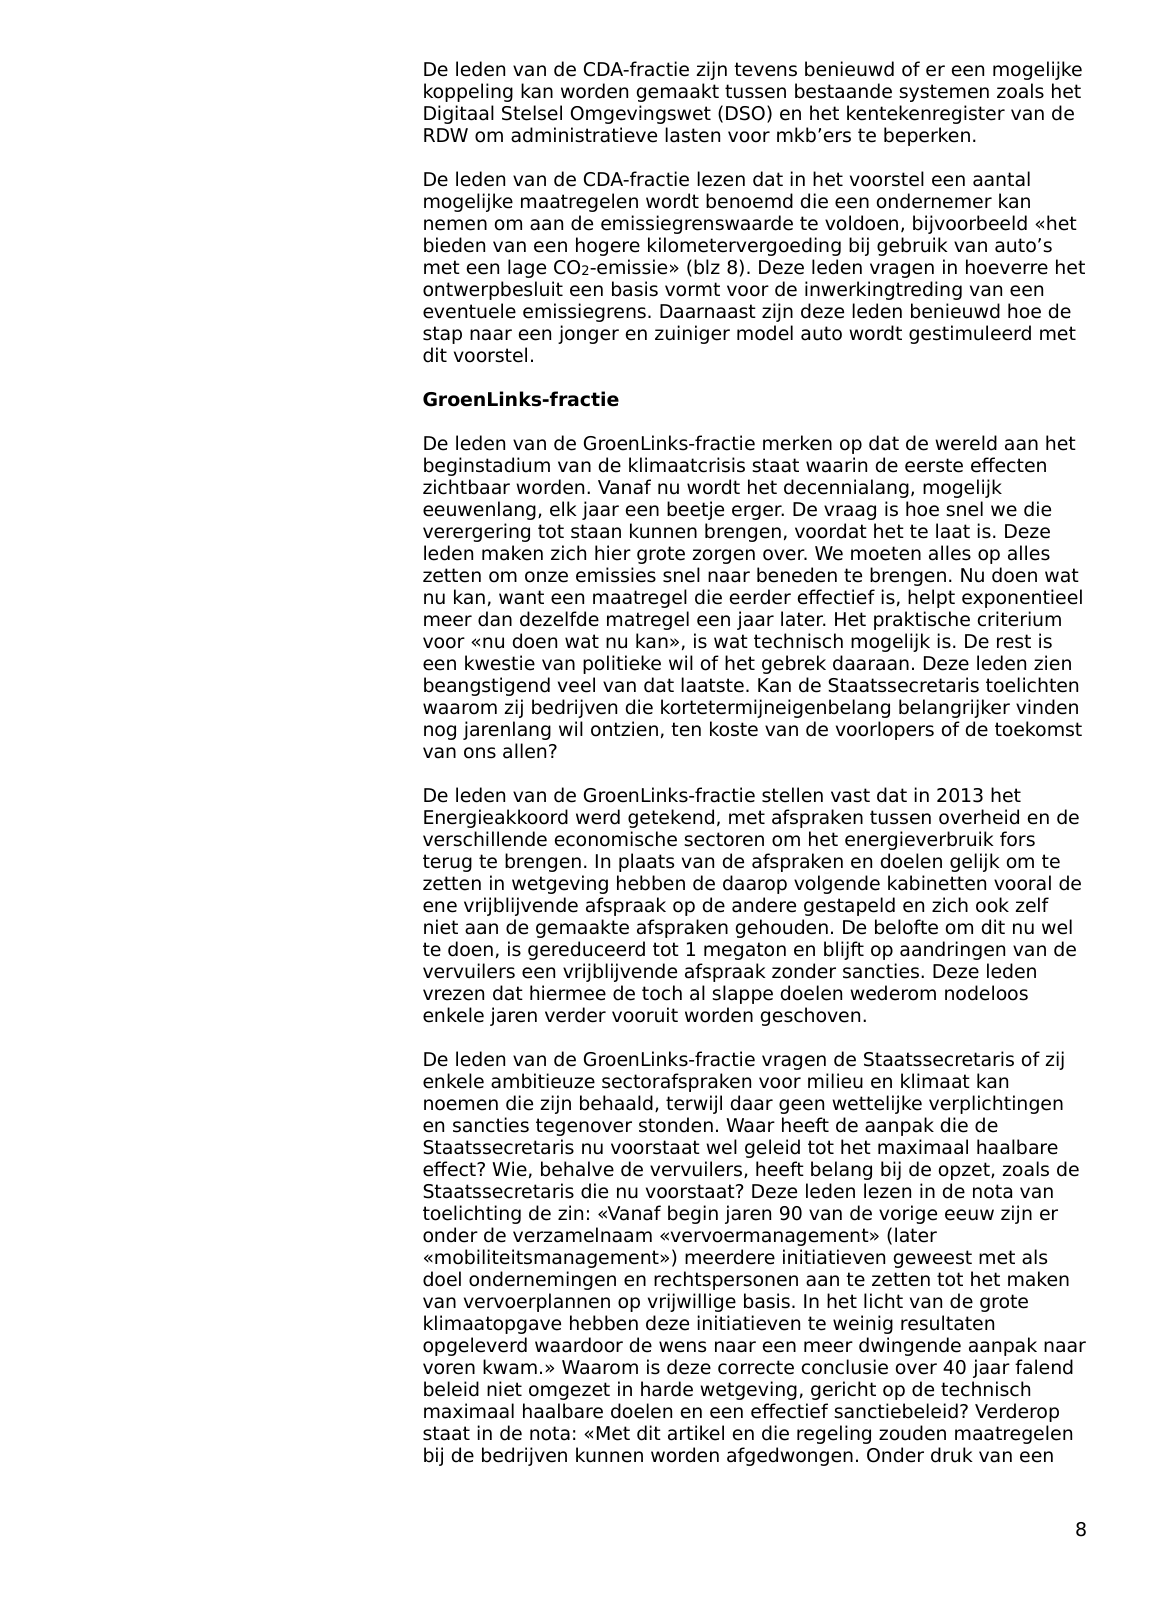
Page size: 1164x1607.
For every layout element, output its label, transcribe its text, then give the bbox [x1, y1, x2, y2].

text De leden van de GroenLinks-fractie merken op dat de wereld aan het beginstadium van de klimaatcrisis staat waarin de eerste effecten zichtbaar worden. Vanaf nu wordt het decennialang, mogelijk eeuwenlang, elk jaar een beetje erger. De vraag is hoe snel we die verergering tot staan kunnen brengen, voordat het te laat is. Deze leden maken zich hier grote zorgen over. We moeten alles op alles zetten om onze emissies snel naar beneden te brengen. Nu doen wat nu kan, want een maatregel die eerder effectief is, helpt exponentieel meer dan dezelfde matregel een jaar later. Het praktische criterium voor «nu doen wat nu kan», is wat technisch mogelijk is. De rest is een kwestie van politieke wil of het gebrek daaraan. Deze leden zien beangstigend veel van dat laatste. Kan de Staatssecretaris toelichten waarom zij bedrijven die kortetermijneigenbelang belangrijker vinden nog jarenlang wil ontzien, ten koste van de voorlopers of de toekomst van ons allen? [422, 433, 1087, 763]
text De leden van de GroenLinks-fractie stellen vast dat in 2013 het Energieakkoord werd getekend, met afspraken tussen overheid en de verschillende economische sectoren om het energieverbruik fors terug te brengen. In plaats van de afspraken en doelen gelijk om te zetten in wetgeving hebben de daarop volgende kabinetten vooral de ene vrijblijvende afspraak op de andere gestapeld en zich ook zelf niet aan de gemaakte afspraken gehouden. De belofte om dit nu wel te doen, is gereduceerd tot 1 megaton en blijft op aandringen van de vervuilers een vrijblijvende afspraak zonder sancties. Deze leden vrezen dat hiermee de toch al slappe doelen wederom nodeloos enkele jaren verder vooruit worden geschoven. [422, 785, 1087, 1027]
text De leden van de CDA-fractie zijn tevens benieuwd of er een mogelijke koppeling kan worden gemaakt tussen bestaande systemen zoals het Digitaal Stelsel Omgevingswet (DSO) en het kentekenregister van de RDW om administratieve lasten voor mkb’ers te beperken. [422, 59, 1087, 147]
text De leden van de CDA-fractie lezen dat in het voorstel een aantal mogelijke maatregelen wordt benoemd die een ondernemer kan nemen om aan de emissiegrenswaarde te voldoen, bijvoorbeeld «het bieden van een hogere kilometervergoeding bij gebruik van auto’s met een lage CO2-emissie» (blz 8). Deze leden vragen in hoeverre het ontwerpbesluit een basis vormt voor de inwerkingtreding van een eventuele emissiegrens. Daarnaast zijn deze leden benieuwd hoe de stap naar een jonger en zuiniger model auto wordt gestimuleerd met dit voorstel. [422, 169, 1087, 367]
text De leden van de GroenLinks-fractie vragen de Staatssecretaris of zij enkele ambitieuze sectorafspraken voor milieu en klimaat kan noemen die zijn behaald, terwijl daar geen wettelijke verplichtingen en sancties tegenover stonden. Waar heeft de aanpak die de Staatssecretaris nu voorstaat wel geleid tot het maximaal haalbare effect? Wie, behalve de vervuilers, heeft belang bij de opzet, zoals de Staatssecretaris die nu voorstaat? Deze leden lezen in de nota van toelichting de zin: «Vanaf begin jaren 90 van de vorige eeuw zijn er onder de verzamelnaam «vervoermanagement» (later «mobiliteitsmanagement») meerdere initiatieven geweest met als doel ondernemingen en rechtspersonen aan te zetten tot het maken van vervoerplannen op vrijwillige basis. In het licht van de grote klimaatopgave hebben deze initiatieven te weinig resultaten opgeleverd waardoor de wens naar een meer dwingende aanpak naar voren kwam.» Waarom is deze correcte conclusie over 40 jaar falend beleid niet omgezet in harde wetgeving, gericht op de technisch maximaal haalbare doelen en een effectief sanctiebeleid? Verderop staat in de nota: «Met dit artikel en die regeling zouden maatregelen bij de bedrijven kunnen worden afgedwongen. Onder druk van een [422, 1049, 1087, 1467]
subtitle GroenLinks-fractie [422, 389, 1087, 411]
